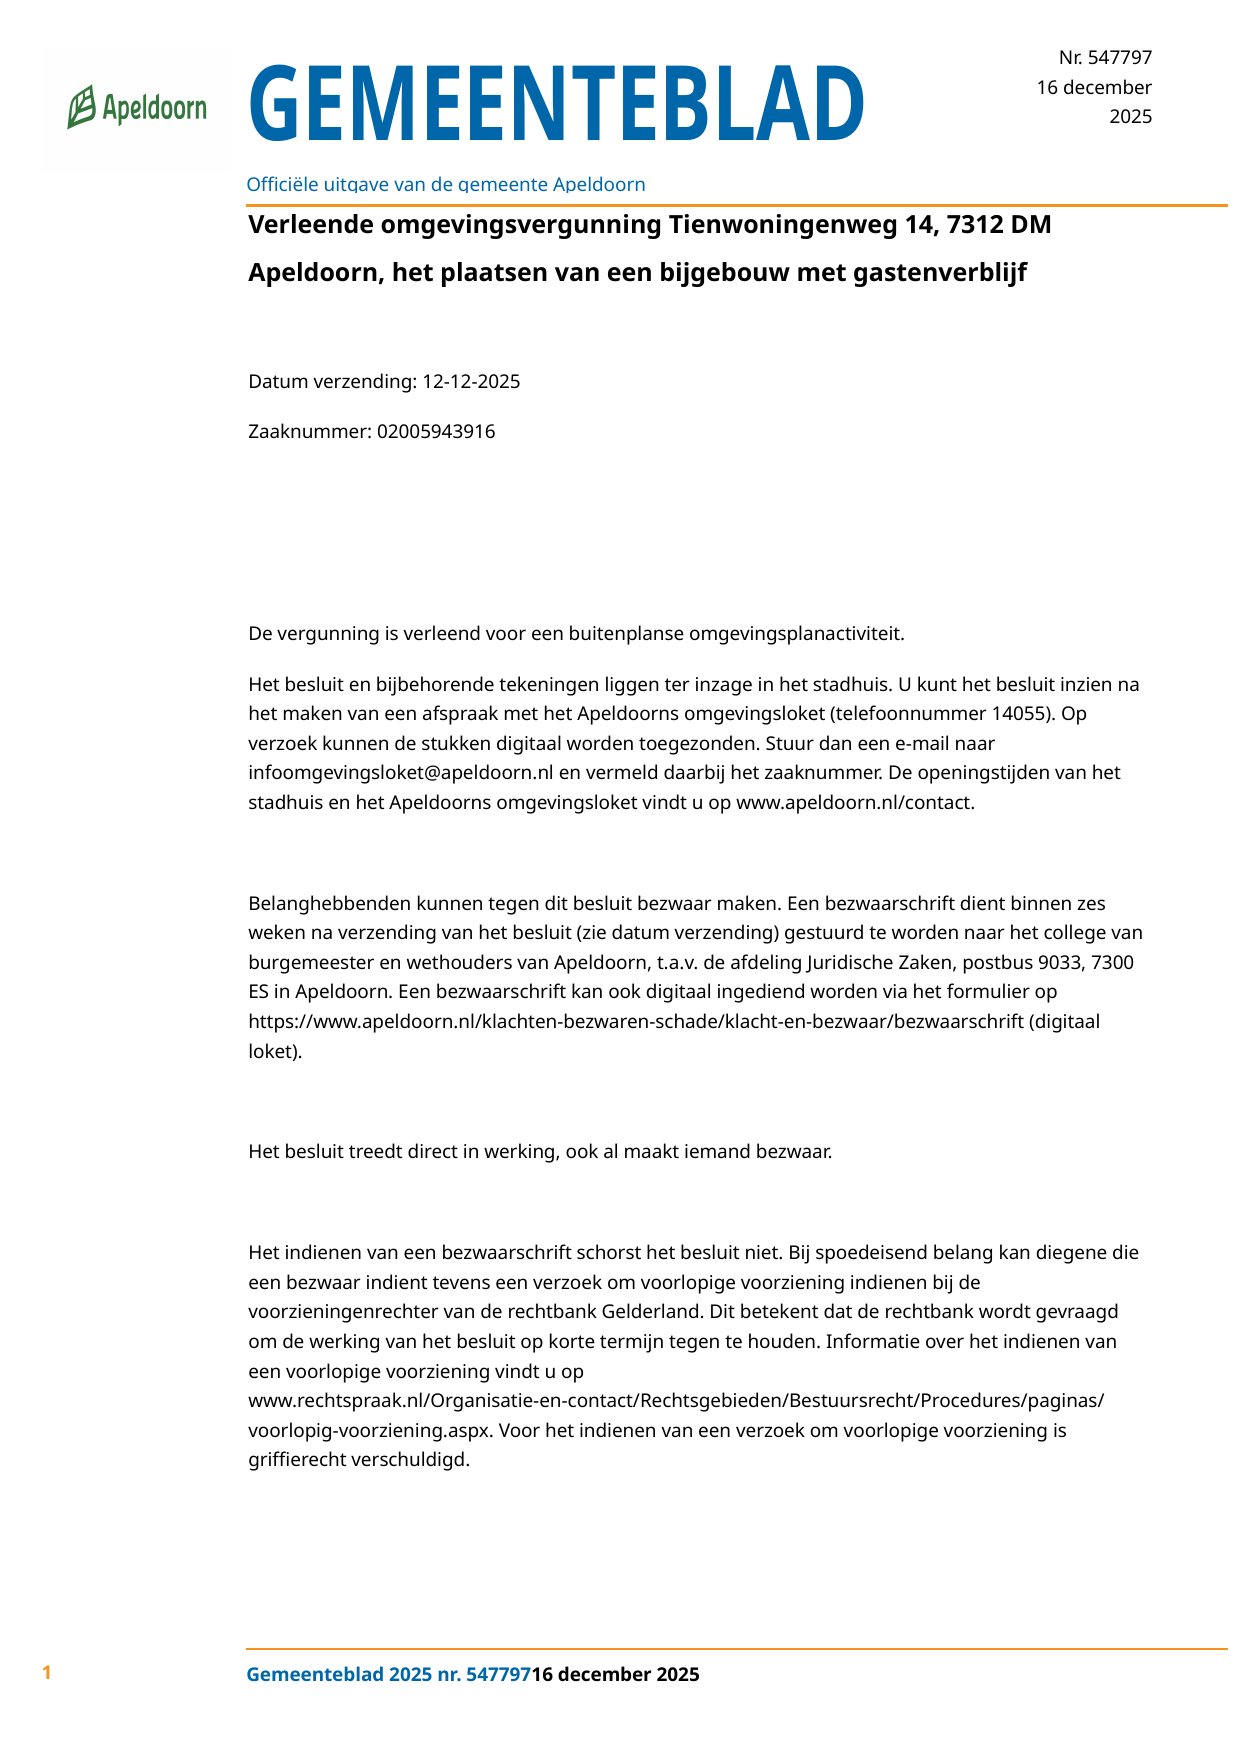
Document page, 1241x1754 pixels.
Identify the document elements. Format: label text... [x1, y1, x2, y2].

text Datum verzending: 12-12-2025 [248, 368, 1152, 394]
text De vergunning is verleend voor een buitenplanse omgevingsplanactiviteit. [248, 620, 1152, 646]
text Het besluit en bijbehorende tekeningen liggen ter inzage in het stadhuis. U kunt het besluit inzien na het maken van een afspraak met het Apeldoorns omgevingsloket (telefoonnummer 14055). Op verzoek kunnen de stukken digitaal worden toegezonden. Stuur dan een e-mail naar infoomgevingsloket@apeldoorn.nl en vermeld daarbij het zaaknummer. De openingstijden van het stadhuis en het Apeldoorns omgevingsloket vindt u op www.apeldoorn.nl/contact. [248, 671, 1152, 815]
text Verleende omgevingsvergunning Tienwoningenweg 14, 7312 DM Apeldoorn, het plaatsen van een bijgebouw met gastenverblijf [248, 207, 1152, 288]
text Belanghebbenden kunnen tegen dit besluit bezwaar maken. Een bezwaarschrift dient binnen zes weken na verzending van het besluit (zie datum verzending) gestuurd te worden naar het college van burgemeester en wethouders van Apeldoorn, t.a.v. de afdeling Juridische Zaken, postbus 9033, 7300 ES in Apeldoorn. Een bezwaarschrift kan ook digitaal ingediend worden via het formulier op https://www.apeldoorn.nl/klachten-bezwaren-schade/klacht-en-bezwaar/bezwaarschrift (digitaal loket). [248, 890, 1152, 1064]
text Zaaknummer: 02005943916 [248, 419, 1152, 444]
text Het besluit treedt direct in werking, ook al maakt iemand bezwaar. [248, 1139, 1152, 1164]
picture [41, 47, 231, 172]
text Het indienen van een bezwaarschrift schorst het besluit niet. Bij spoedeisend belang kan diegene die een bezwaar indient tevens een verzoek om voorlopige voorziening indienen bij de voorzieningenrechter van de rechtbank Gelderland. Dit betekent dat de rechtbank wordt gevraagd om de werking van het besluit op korte termijn tegen te houden. Informatie over het indienen van een voorlopige voorziening vindt u op www.rechtspraak.nl/Organisatie-en-contact/Rechtsgebieden/Bestuursrecht/Procedures/paginas/voorlopig-voorziening.aspx. Voor het indienen van een verzoek om voorlopige voorziening is griffierecht verschuldigd. [248, 1239, 1152, 1472]
